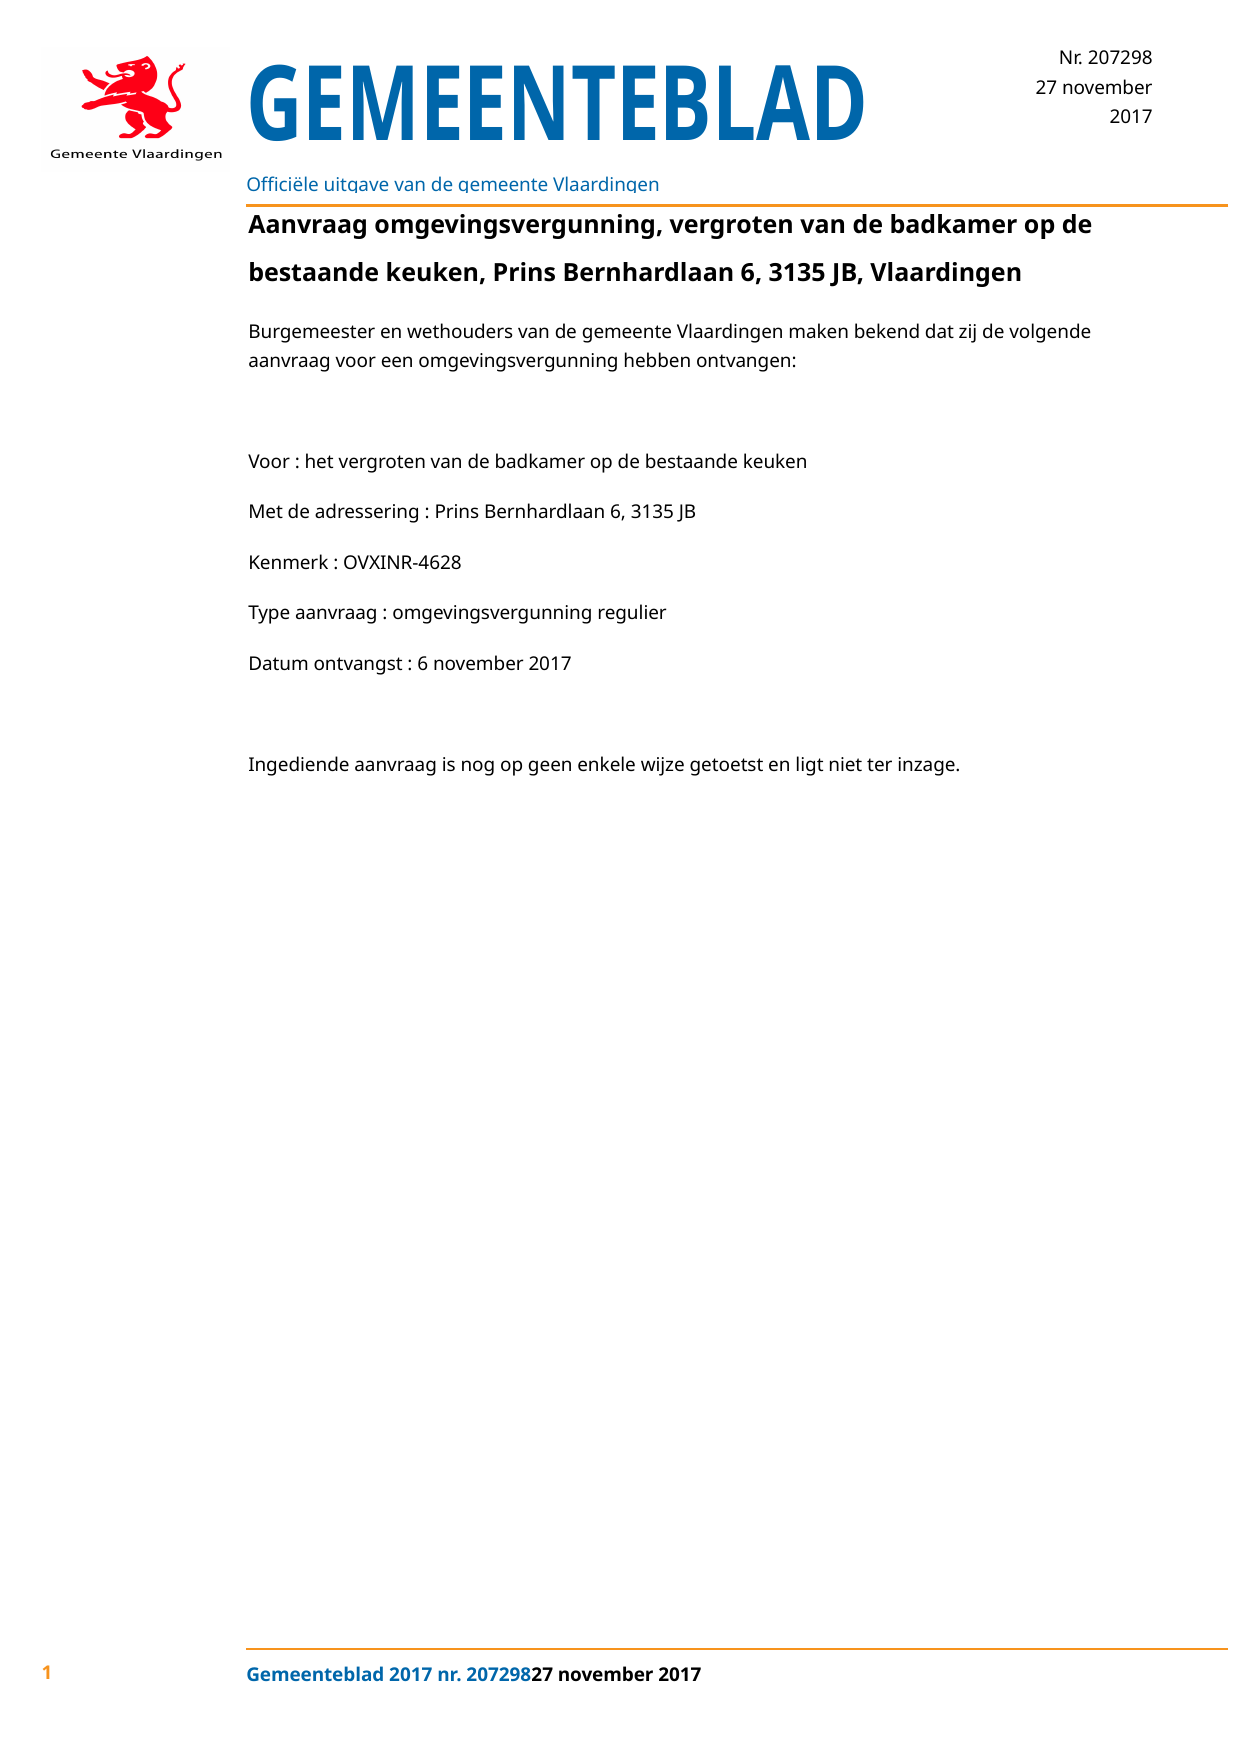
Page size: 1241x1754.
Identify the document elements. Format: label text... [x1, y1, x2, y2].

text Burgemeester en wethouders van de gemeente Vlaardingen maken bekend dat zij de volgende aanvraag voor een omgevingsvergunning hebben ontvangen: [248, 318, 1152, 373]
text Aanvraag omgevingsvergunning, vergroten van de badkamer op de bestaande keuken, Prins Bernhardlaan 6, 3135 JB, Vlaardingen [248, 207, 1152, 288]
text Kenmerk : OVXINR-4628 [248, 549, 1152, 575]
text Datum ontvangst : 6 november 2017 [248, 650, 1152, 676]
text Met de adressering : Prins Bernhardlaan 6, 3135 JB [248, 499, 1152, 524]
picture [41, 47, 231, 172]
text Ingediende aanvraag is nog op geen enkele wijze getoetst en ligt niet ter inzage. [248, 751, 1152, 777]
text Voor : het vergroten van de badkamer op de bestaande keuken [248, 448, 1152, 474]
text Type aanvraag : omgevingsvergunning regulier [248, 599, 1152, 625]
